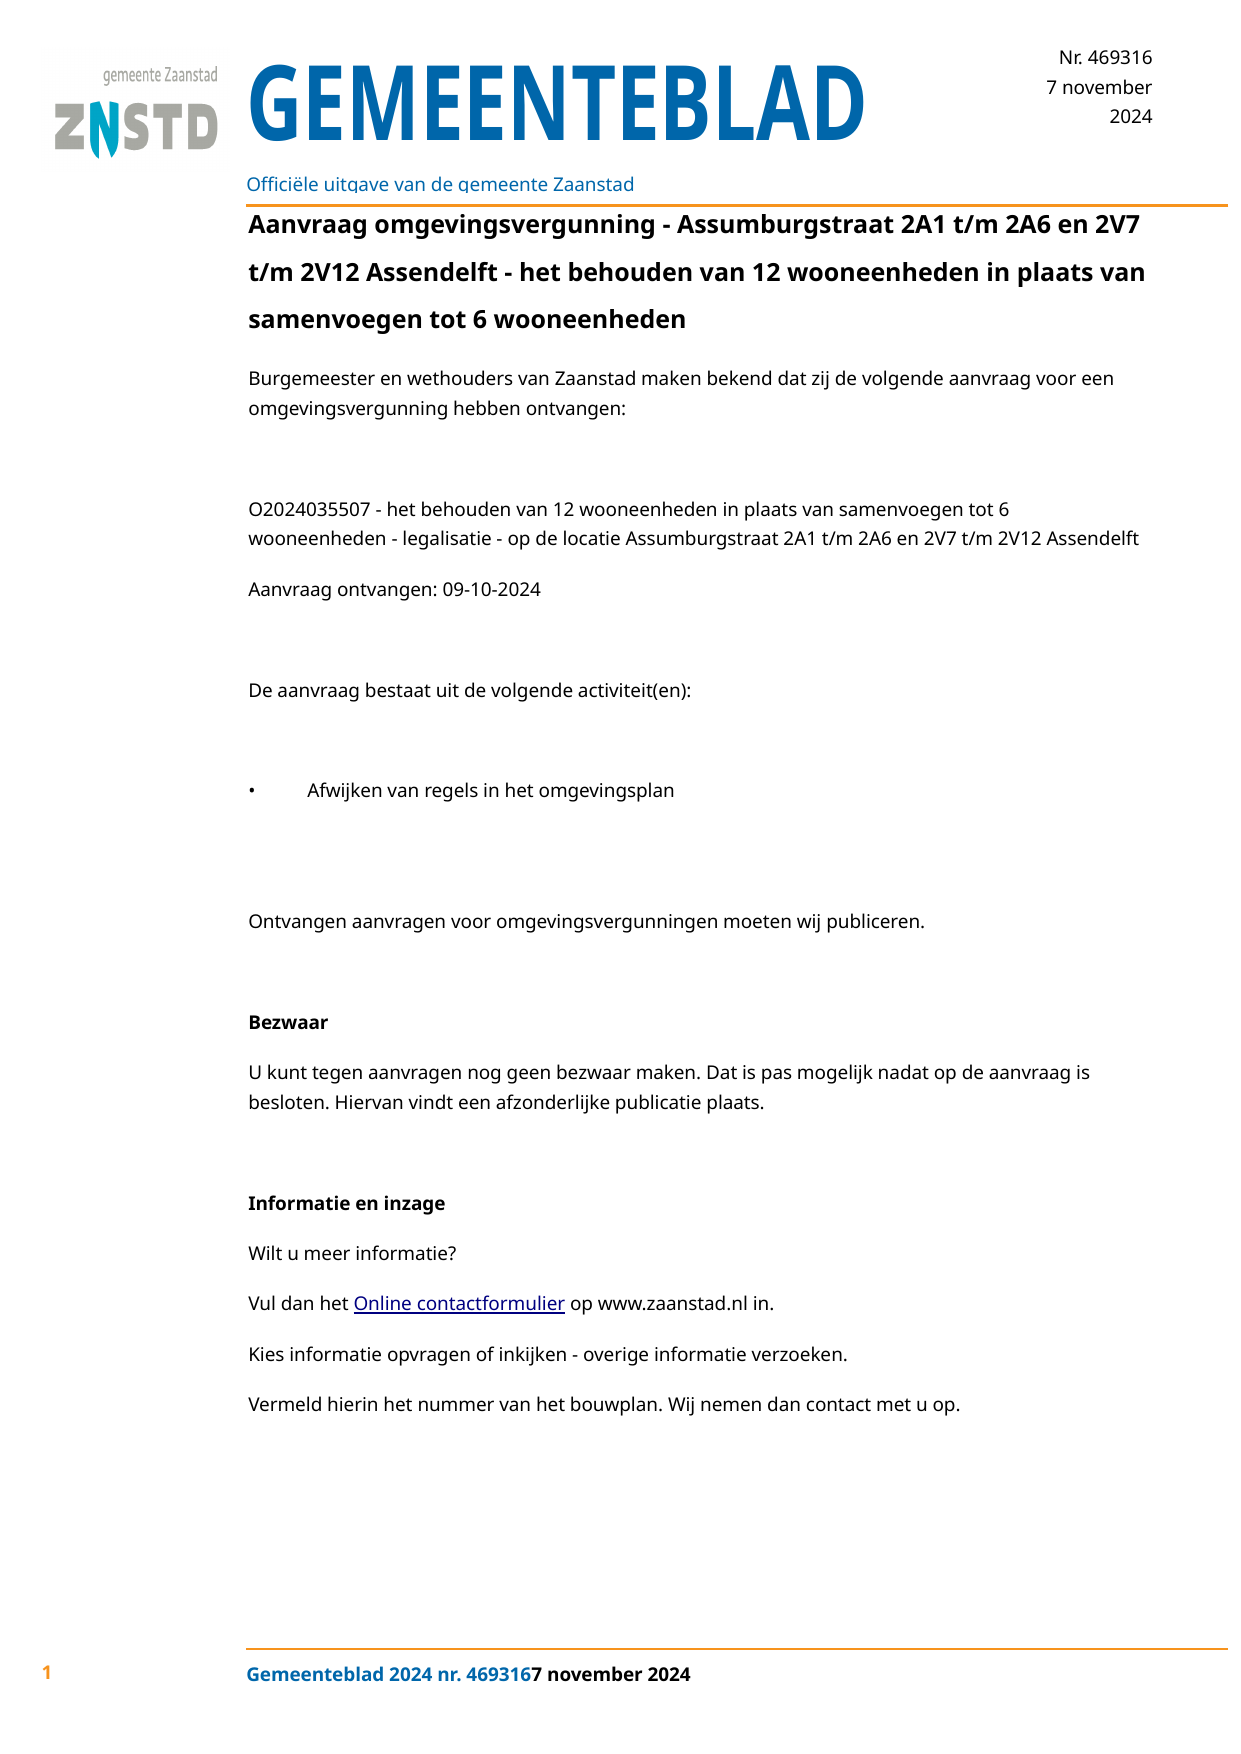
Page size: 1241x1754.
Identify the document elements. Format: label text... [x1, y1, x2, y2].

picture [41, 47, 231, 172]
text Burgemeester en wethouders van Zaanstad maken bekend dat zij de volgende aanvraag voor een omgevingsvergunning hebben ontvangen: [248, 366, 1152, 421]
text Kies informatie opvragen of inkijken - overige informatie verzoeken. [248, 1341, 1152, 1367]
text Ontvangen aanvragen voor omgevingsvergunningen moeten wij publiceren. [248, 908, 1152, 934]
text Vul dan het Online contactformulier op www.zaanstad.nl in. [248, 1291, 1152, 1316]
text U kunt tegen aanvragen nog geen bezwaar maken. Dat is pas mogelijk nadat op de aanvraag is besloten. Hiervan vindt een afzonderlijke publicatie plaats. [248, 1059, 1152, 1114]
text De aanvraag bestaat uit de volgende activiteit(en): [248, 677, 1152, 702]
text Vermeld hierin het nummer van het bouwplan. Wij nemen dan contact met u op. [248, 1391, 1152, 1417]
text O2024035507 - het behouden van 12 wooneenheden in plaats van samenvoegen tot 6 wooneenheden - legalisatie - op de locatie Assumburgstraat 2A1 t/m 2A6 en 2V7 t/m 2V12 Assendelft [248, 496, 1152, 551]
text Bezwaar [248, 1009, 1152, 1034]
text Wilt u meer informatie? [248, 1240, 1152, 1266]
list Afwijken van regels in het omgevingsplan [248, 778, 1152, 803]
text Aanvraag omgevingsvergunning - Assumburgstraat 2A1 t/m 2A6 en 2V7 t/m 2V12 Assendelft - het behouden van 12 wooneenheden in plaats van samenvoegen tot 6 wooneenheden [248, 207, 1152, 336]
text Aanvraag ontvangen: 09-10-2024 [248, 576, 1152, 602]
text Informatie en inzage [248, 1190, 1152, 1215]
